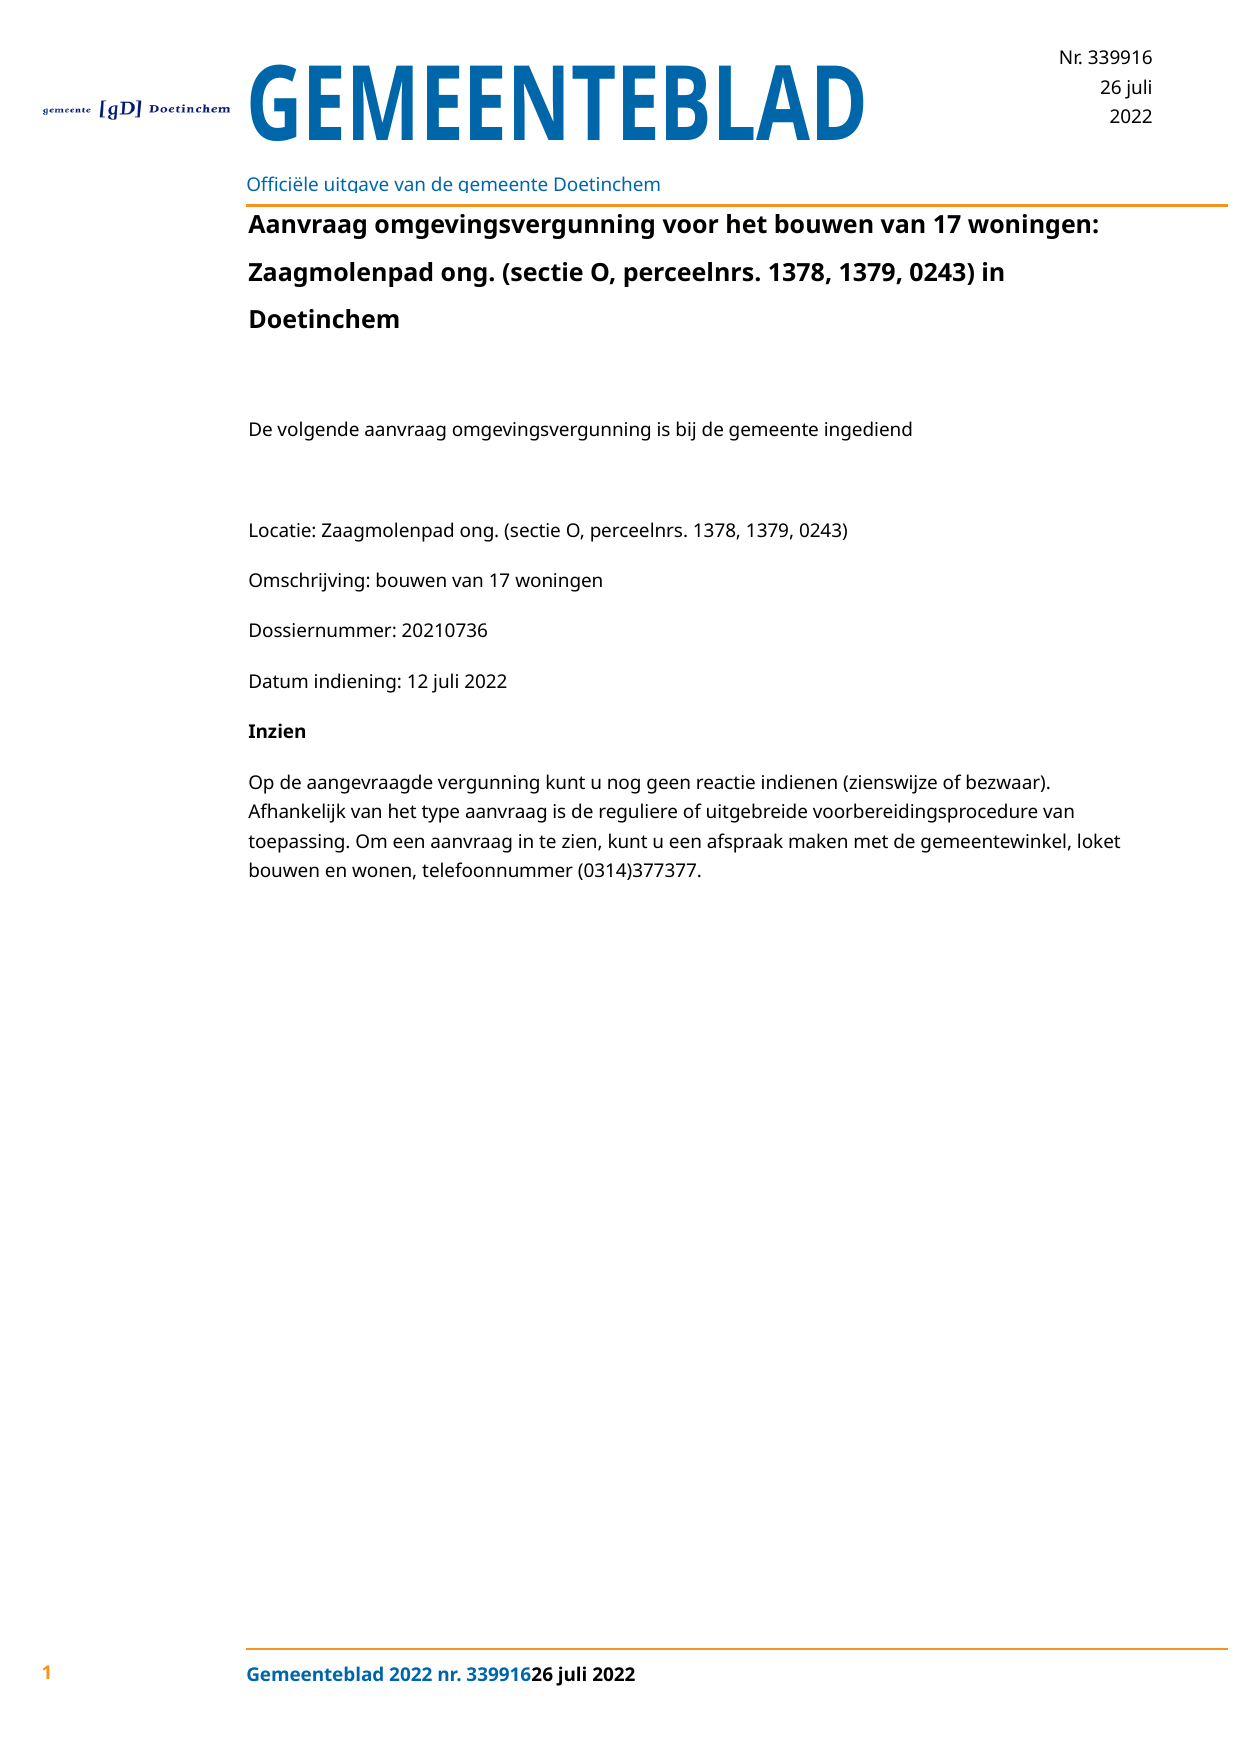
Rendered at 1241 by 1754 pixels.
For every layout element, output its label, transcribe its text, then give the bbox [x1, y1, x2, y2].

text Locatie: Zaagmolenpad ong. (sectie O, perceelnrs. 1378, 1379, 0243) [248, 517, 1152, 542]
text Aanvraag omgevingsvergunning voor het bouwen van 17 woningen: Zaagmolenpad ong. (sectie O, perceelnrs. 1378, 1379, 0243) in Doetinchem [248, 207, 1152, 336]
text Dossiernummer: 20210736 [248, 618, 1152, 643]
text Datum indiening: 12 juli 2022 [248, 668, 1152, 694]
text Op de aangevraagde vergunning kunt u nog geen reactie indienen (zienswijze of bezwaar). Afhankelijk van het type aanvraag is de reguliere of uitgebreide voorbereidingsprocedure van toepassing. Om een aanvraag in te zien, kunt u een afspraak maken met de gemeentewinkel, loket bouwen en wonen, telefoonnummer (0314)377377. [248, 769, 1152, 883]
text De volgende aanvraag omgevingsvergunning is bij de gemeente ingediend [248, 416, 1152, 442]
picture [41, 47, 231, 172]
text Omschrijving: bouwen van 17 woningen [248, 567, 1152, 593]
text Inzien [248, 718, 1152, 744]
